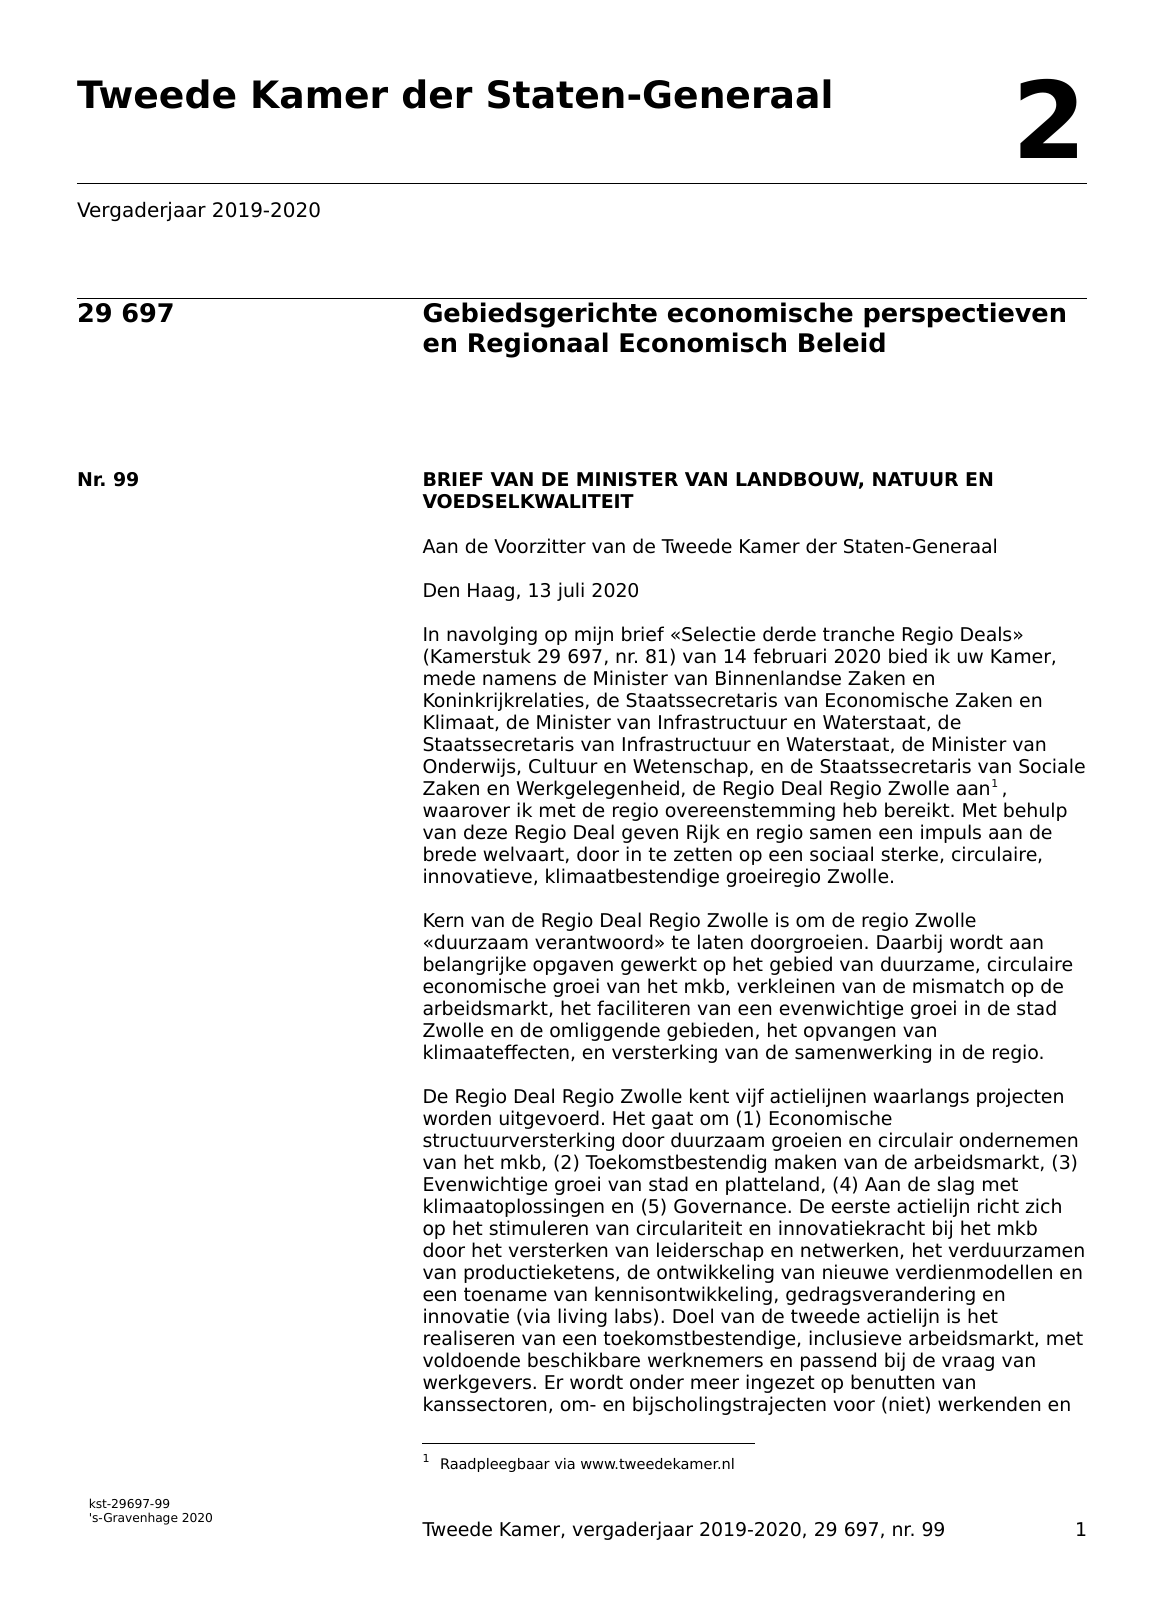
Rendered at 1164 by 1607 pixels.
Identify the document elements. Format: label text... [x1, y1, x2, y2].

text Aan de Voorzitter van de Tweede Kamer der Staten-Generaal [422, 536, 1087, 557]
text Raadpleegbaar via www.tweedekamer.nl [422, 1452, 1087, 1474]
text Den Haag, 13 juli 2020 [422, 580, 1087, 602]
text De Regio Deal Regio Zwolle kent vijf actielijnen waarlangs projecten worden uitgevoerd. Het gaat om (1) Economische structuurversterking door duurzaam groeien en circulair ondernemen van het mkb, (2) Toekomstbestendig maken van de arbeidsmarkt, (3) Evenwichtige groei van stad en platteland, (4) Aan de slag met klimaatoplossingen en (5) Governance. De eerste actielijn richt zich op het stimuleren van circulariteit en innovatiekracht bij het mkb door het versterken van leiderschap en netwerken, het verduurzamen van productieketens, de ontwikkeling van nieuwe verdienmodellen en een toename van kennisontwikkeling, gedragsverandering en innovatie (via living labs). Doel van de tweede actielijn is het realiseren van een toekomstbestendige, inclusieve arbeidsmarkt, met voldoende beschikbare werknemers en passend bij de vraag van werkgevers. Er wordt onder meer ingezet op benutten van kanssectoren, om- en bijscholingstrajecten voor (niet) werkenden en [422, 1086, 1087, 1416]
text kst-29697-99 [88, 1497, 323, 1511]
table_cell Vergaderjaar 2019-2020 [77, 184, 1087, 298]
subtitle 29 697 Gebiedsgerichte economische perspectieven en Regionaal Economisch Beleid [77, 299, 1087, 358]
table_header Tweede Kamer der Staten-Generaal [77, 59, 886, 183]
table_header 2 [886, 59, 1087, 183]
text In navolging op mijn brief «Selectie derde tranche Regio Deals» (Kamerstuk 29 697, nr. 81) van 14 februari 2020 bied ik uw Kamer, mede namens de Minister van Binnenlandse Zaken en Koninkrijkrelaties, de Staatssecretaris van Economische Zaken en Klimaat, de Minister van Infrastructuur en Waterstaat, de Staatssecretaris van Infrastructuur en Waterstaat, de Minister van Onderwijs, Cultuur en Wetenschap, en de Staatssecretaris van Sociale Zaken en Werkgelegenheid, de Regio Deal Regio Zwolle aan, waarover ik met de regio overeenstemming heb bereikt. Met behulp van deze Regio Deal geven Rijk en regio samen een impuls aan de brede welvaart, door in te zetten op een sociaal sterke, circulaire, innovatieve, klimaatbestendige groeiregio Zwolle. [422, 624, 1087, 888]
text Kern van de Regio Deal Regio Zwolle is om de regio Zwolle «duurzaam verantwoord» te laten doorgroeien. Daarbij wordt aan belangrijke opgaven gewerkt op het gebied van duurzame, circulaire economische groei van het mkb, verkleinen van de mismatch op de arbeidsmarkt, het faciliteren van een evenwichtige groei in de stad Zwolle en de omliggende gebieden, het opvangen van klimaateffecten, en versterking van de samenwerking in de regio. [422, 910, 1087, 1064]
subtitle Nr. 99 BRIEF VAN DE MINISTER VAN LANDBOUW, NATUUR EN VOEDSELKWALITEIT [77, 469, 1087, 513]
text 's-Gravenhage 2020 [88, 1511, 323, 1525]
